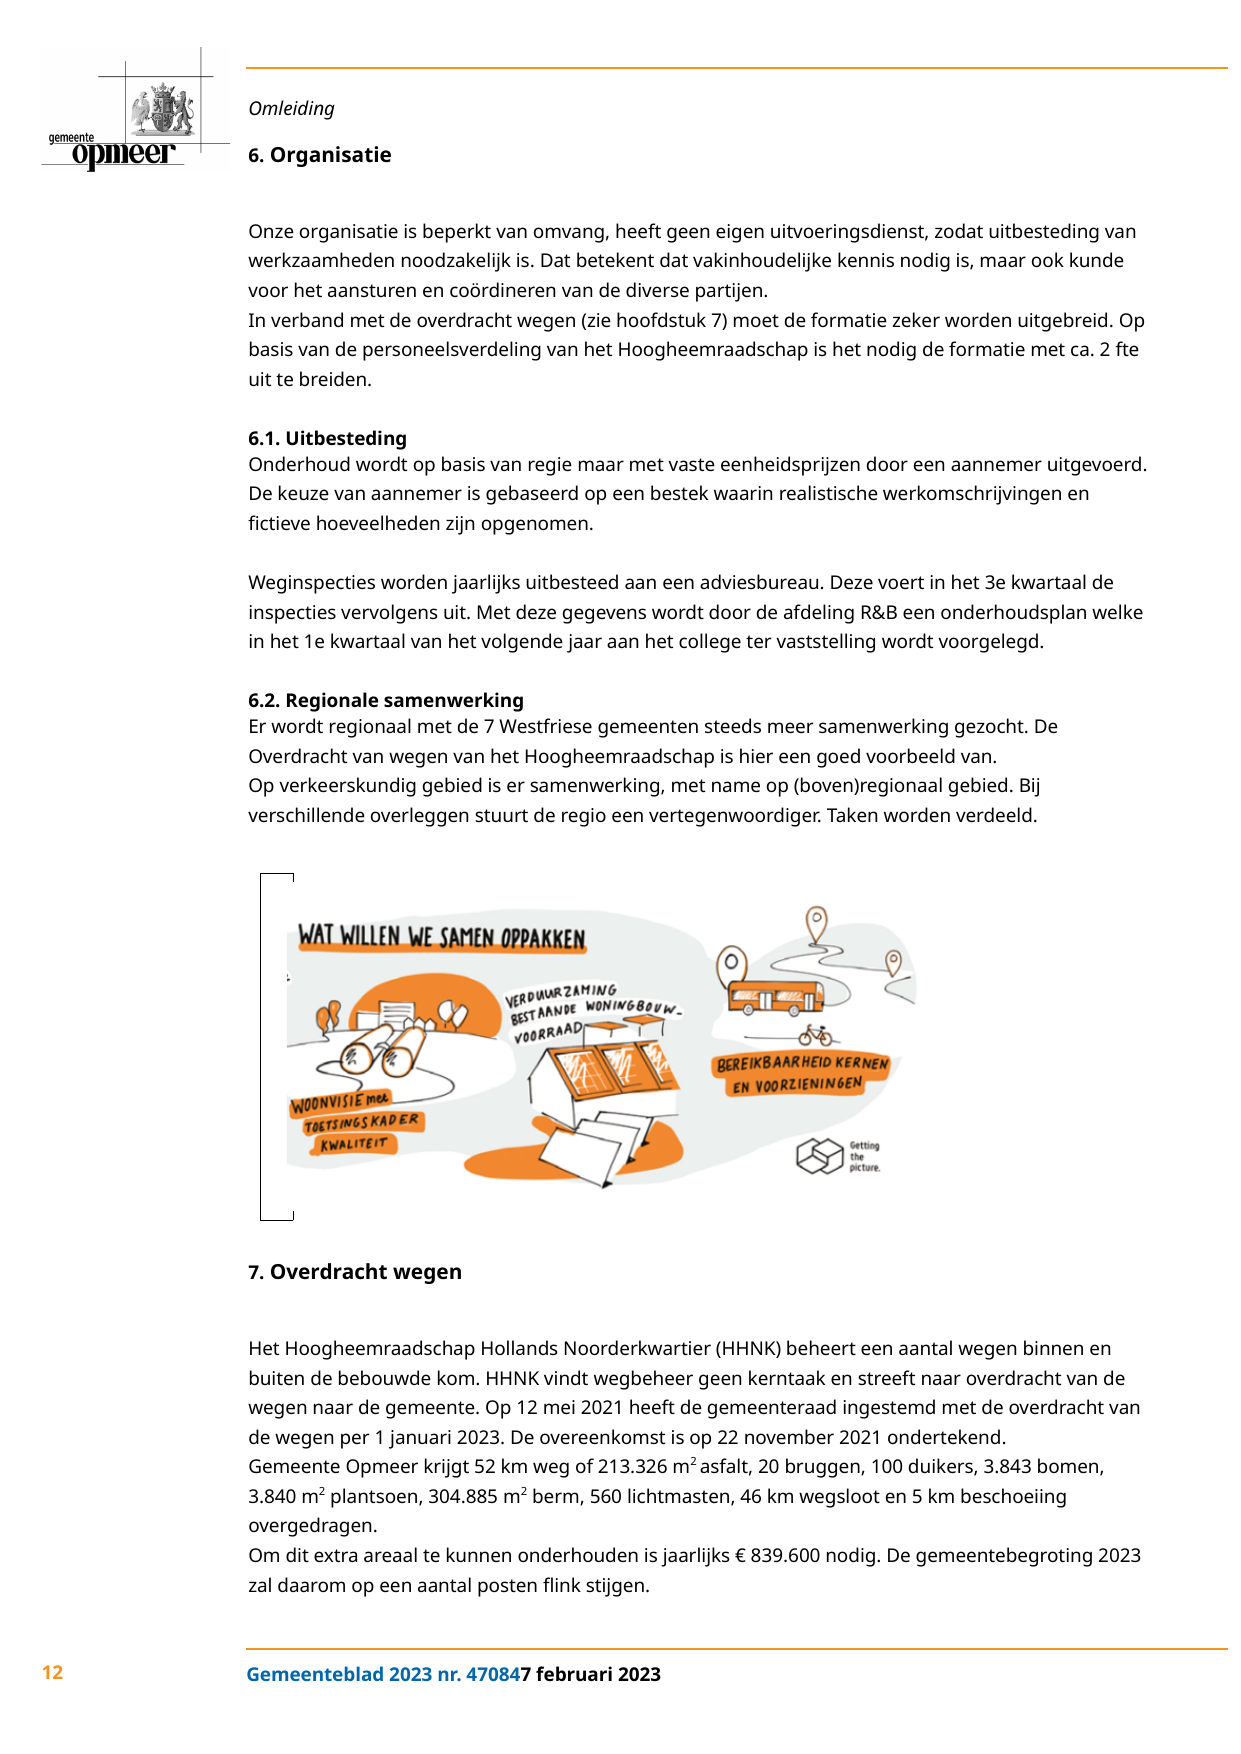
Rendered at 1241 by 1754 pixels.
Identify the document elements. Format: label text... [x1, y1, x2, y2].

text Het Hoogheemraadschap Hollands Noorderkwartier (HHNK) beheert een aantal wegen binnen en buiten de bebouwde kom. HHNK vindt wegbeheer geen kerntaak en streeft naar overdracht van de wegen naar de gemeente. Op 12 mei 2021 heeft de gemeenteraad ingestemd met de overdracht van de wegen per 1 januari 2023. De overeenkomst is op 22 november 2021 ondertekend. [248, 1335, 1152, 1449]
text Gemeente Opmeer krijgt 52 km weg of 213.326 m2 asfalt, 20 bruggen, 100 duikers, 3.843 bomen, 3.840 m2 plantsoen, 304.885 m2 berm, 560 lichtmasten, 46 km wegsloot en 5 km beschoeiing overgedragen. [248, 1453, 1152, 1538]
text In verband met de overdracht wegen (zie hoofdstuk 7) moet de formatie zeker worden uitgebreid. Op basis van de personeelsverdeling van het Hoogheemraadschap is het nodig de formatie met ca. 2 fte uit te breiden. [248, 307, 1152, 392]
picture [41, 47, 231, 172]
text Om dit extra areaal te kunnen onderhouden is jaarlijks € 839.600 nodig. De gemeentebegroting 2023 zal daarom op een aantal posten flink stijgen. [248, 1542, 1152, 1597]
text Onderhoud wordt op basis van regie maar met vaste eenheidsprijzen door een aannemer uitgevoerd. De keuze van aannemer is gebaseerd op een bestek waarin realistische werkomschrijvingen en fictieve hoeveelheden zijn opgenomen. [248, 451, 1152, 536]
text Op verkeerskundig gebied is er samenwerking, met name op (boven)regionaal gebied. Bij verschillende overleggen stuurt de regio een vertegenwoordiger. Taken worden verdeeld. [248, 772, 1152, 828]
text Omleiding [248, 95, 1152, 121]
text 6. Organisatie [248, 140, 1152, 169]
text 6.2. Regionale samenwerking [248, 688, 1152, 713]
text 6.1. Uitbesteding [248, 425, 1152, 451]
text 7. Overdracht wegen [248, 1257, 1152, 1286]
picture [268, 882, 919, 1211]
text Weginspecties worden jaarlijks uitbesteed aan een adviesbureau. Deze voert in het 3e kwartaal de inspecties vervolgens uit. Met deze gegevens wordt door de afdeling R&B een onderhoudsplan welke in het 1e kwartaal van het volgende jaar aan het college ter vaststelling wordt voorgelegd. [248, 569, 1152, 654]
text Onze organisatie is beperkt van omvang, heeft geen eigen uitvoeringsdienst, zodat uitbesteding van werkzaamheden noodzakelijk is. Dat betekent dat vakinhoudelijke kennis nodig is, maar ook kunde voor het aansturen en coördineren van de diverse partijen. [248, 218, 1152, 303]
text Er wordt regionaal met de 7 Westfriese gemeenten steeds meer samenwerking gezocht. De Overdracht van wegen van het Hoogheemraadschap is hier een goed voorbeeld van. [248, 713, 1152, 769]
